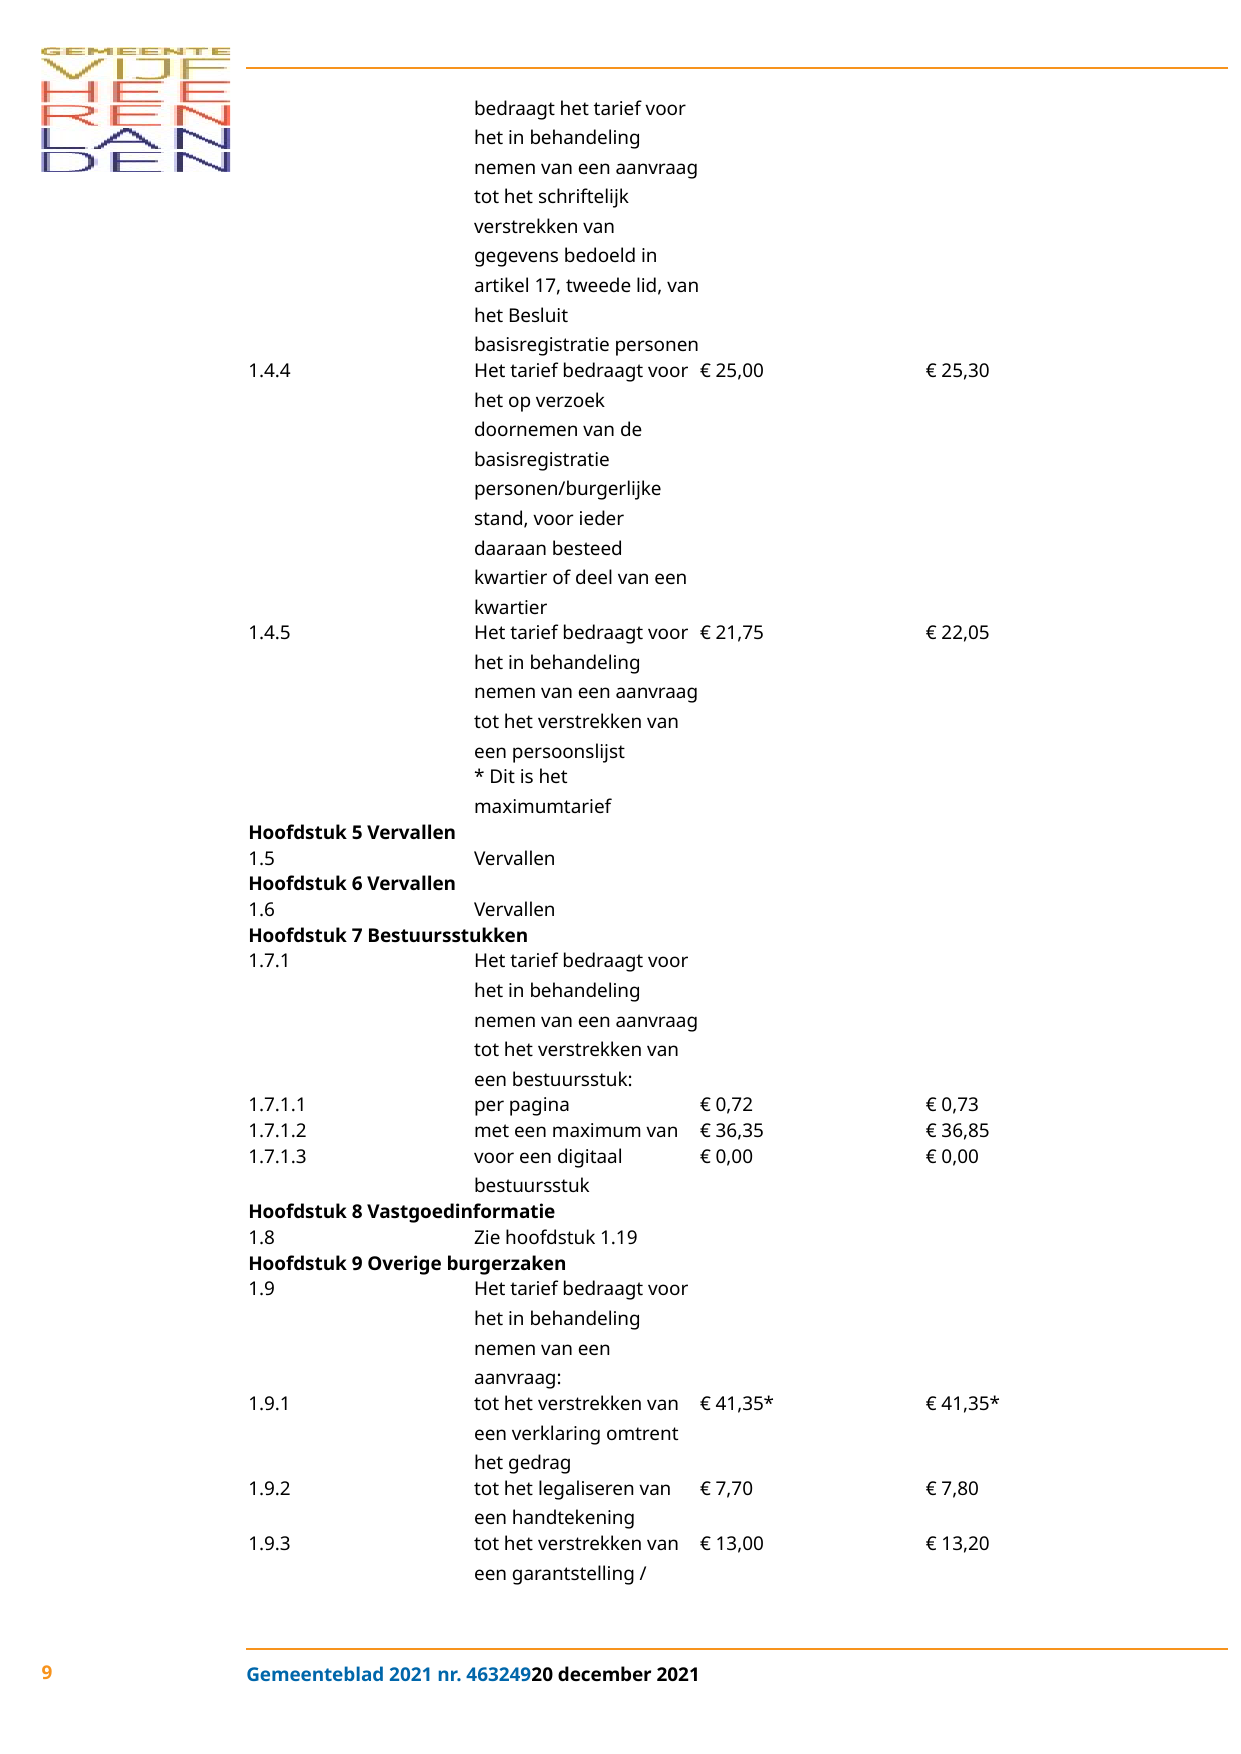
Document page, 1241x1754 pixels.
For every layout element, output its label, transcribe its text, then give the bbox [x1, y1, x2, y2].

table_cell € 25,00 [700, 357, 926, 619]
table_cell € 41,35* [926, 1390, 1152, 1475]
table_cell [700, 948, 926, 1092]
table_cell Hoofdstuk 8 Vastgoedinformatie [248, 1199, 700, 1224]
table_cell € 13,00 [700, 1530, 926, 1586]
table_cell voor een digitaal bestuursstuk [474, 1143, 700, 1198]
table_cell 1.7.1.2 [248, 1118, 474, 1143]
table_cell [700, 1224, 926, 1250]
table_cell [926, 819, 1152, 845]
table_cell Het tarief bedraagt voor het in behandeling nemen van een aanvraag tot het verstrekken van een persoonslijst [474, 620, 700, 764]
table_cell 1.4.5 [248, 620, 474, 764]
table_cell 1.9.1 [248, 1390, 474, 1475]
table_cell € 0,00 [700, 1143, 926, 1198]
table_cell [700, 764, 926, 819]
table_cell 1.7.1.3 [248, 1143, 474, 1198]
table_cell met een maximum van [474, 1118, 700, 1143]
table_cell € 41,35* [700, 1390, 926, 1475]
table_cell [700, 922, 926, 948]
table_cell 1.5 [248, 845, 474, 870]
table_cell € 7,70 [700, 1475, 926, 1530]
table_cell [700, 896, 926, 922]
table_cell 1.7.1.1 [248, 1092, 474, 1117]
table_cell [700, 1250, 926, 1276]
table_cell [926, 1276, 1152, 1390]
table_cell Het tarief bedraagt voor het in behandeling nemen van een aanvraag: [474, 1276, 700, 1390]
table_cell Hoofdstuk 7 Bestuursstukken [248, 922, 700, 948]
table_cell € 7,80 [926, 1475, 1152, 1530]
table_cell [700, 95, 926, 357]
table_cell € 36,35 [700, 1118, 926, 1143]
table_cell € 22,05 [926, 620, 1152, 764]
table_cell [926, 764, 1152, 819]
table_cell € 0,00 [926, 1143, 1152, 1198]
table_cell Hoofdstuk 5 Vervallen [248, 819, 700, 845]
table_cell € 25,30 [926, 357, 1152, 619]
table_cell € 13,20 [926, 1530, 1152, 1586]
table_cell bedraagt het tarief voor het in behandeling nemen van een aanvraag tot het schriftelijk verstrekken van gegevens bedoeld in artikel 17, tweede lid, van het Besluit basisregistratie personen [474, 95, 700, 357]
table_cell € 0,73 [926, 1092, 1152, 1117]
table_cell Het tarief bedraagt voor het op verzoek doornemen van de basisregistratie personen/burgerlijke stand, voor ieder daaraan besteed kwartier of deel van een kwartier [474, 357, 700, 619]
table_cell [248, 764, 474, 819]
table_cell [248, 95, 474, 357]
table_cell 1.9.2 [248, 1475, 474, 1530]
table_cell Hoofdstuk 6 Vervallen [248, 870, 700, 896]
table_cell [926, 95, 1152, 357]
table_cell [926, 845, 1152, 870]
table_cell [926, 1224, 1152, 1250]
table_cell per pagina [474, 1092, 700, 1117]
table_cell [926, 896, 1152, 922]
table_cell € 21,75 [700, 620, 926, 764]
table_cell Het tarief bedraagt voor het in behandeling nemen van een aanvraag tot het verstrekken van een bestuursstuk: [474, 948, 700, 1092]
picture [41, 47, 231, 172]
table_cell [926, 948, 1152, 1092]
table_cell Hoofdstuk 9 Overige burgerzaken [248, 1250, 700, 1276]
table_cell 1.9.3 [248, 1530, 474, 1586]
table_cell [700, 819, 926, 845]
table_cell 1.9 [248, 1276, 474, 1390]
table_cell [700, 845, 926, 870]
table_cell 1.6 [248, 896, 474, 922]
table_cell [700, 1276, 926, 1390]
table_cell Vervallen [474, 845, 700, 870]
table_cell [926, 922, 1152, 948]
table_cell [926, 1199, 1152, 1224]
table_cell € 36,85 [926, 1118, 1152, 1143]
table_cell Vervallen [474, 896, 700, 922]
table_cell € 0,72 [700, 1092, 926, 1117]
table_cell * Dit is het maximumtarief [474, 764, 700, 819]
table_cell 1.4.4 [248, 357, 474, 619]
table_cell [926, 870, 1152, 896]
table_cell tot het verstrekken van een garantstelling / [474, 1530, 700, 1586]
table_cell Zie hoofdstuk 1.19 [474, 1224, 700, 1250]
table_cell 1.7.1 [248, 948, 474, 1092]
table_cell 1.8 [248, 1224, 474, 1250]
table_cell [700, 1199, 926, 1224]
table_cell [700, 870, 926, 896]
table_cell tot het verstrekken van een verklaring omtrent het gedrag [474, 1390, 700, 1475]
table_cell [926, 1250, 1152, 1276]
table_cell tot het legaliseren van een handtekening [474, 1475, 700, 1530]
